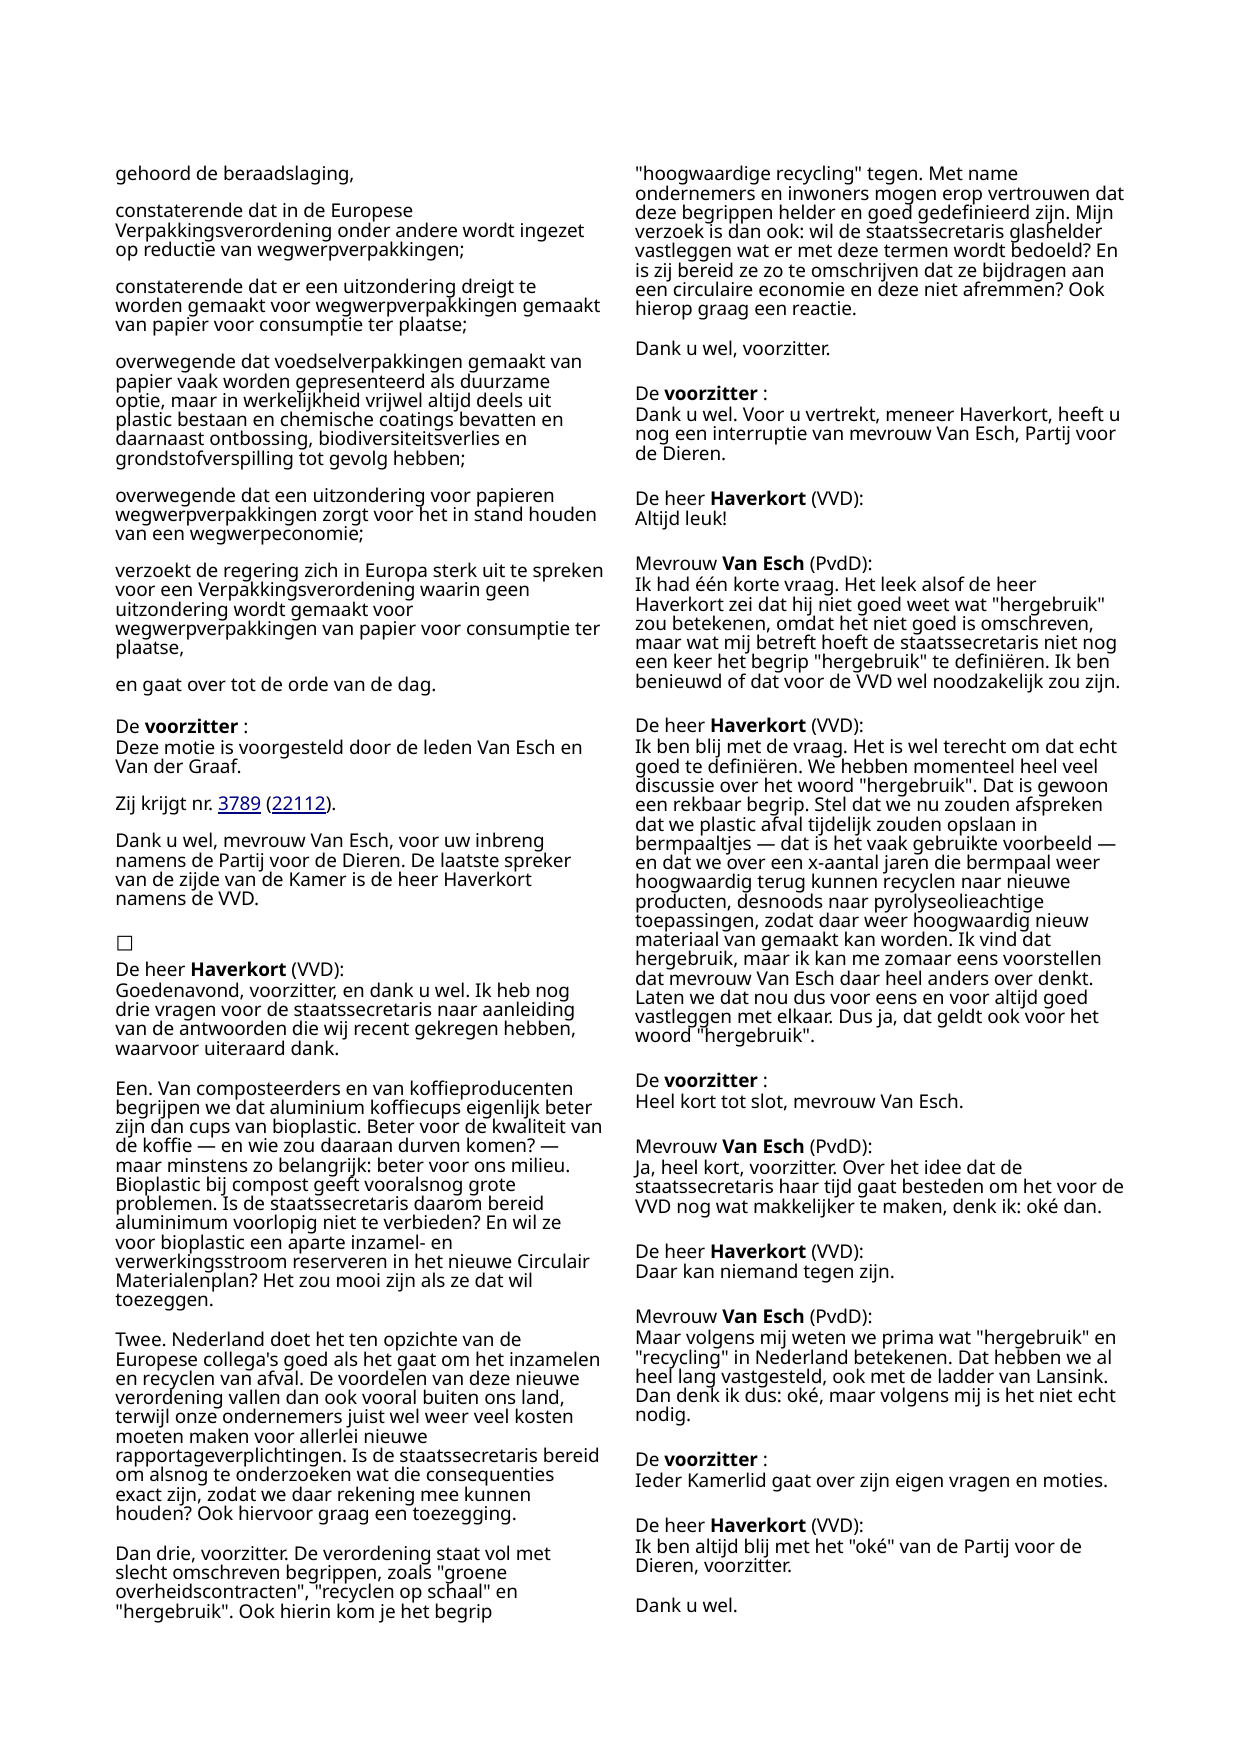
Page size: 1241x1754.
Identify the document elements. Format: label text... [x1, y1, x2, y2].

text De heer Haverkort (VVD): [635, 1238, 1125, 1263]
text Dank u wel, voorzitter. [635, 340, 1125, 359]
text verzoekt de regering zich in Europa sterk uit te spreken voor een Verpakkingsverordening waarin geen uitzondering wordt gemaakt voor wegwerpverpakkingen van papier voor consumptie ter plaatse, [115, 562, 605, 658]
text constaterende dat in de Europese Verpakkingsverordening onder andere wordt ingezet op reductie van wegwerpverpakkingen; [115, 202, 605, 260]
text De voorzitter : [115, 713, 605, 739]
text Heel kort tot slot, mevrouw Van Esch. [635, 1093, 1125, 1113]
text ⬜ [115, 930, 605, 956]
text Ik had één korte vraag. Het leek alsof de heer Haverkort zei dat hij niet goed weet wat "hergebruik" zou betekenen, omdat het niet goed is omschreven, maar wat mij betreft hoeft de staatssecretaris niet nog een keer het begrip "hergebruik" te definiëren. Ik ben benieuwd of dat voor de VVD wel noodzakelijk zou zijn. [635, 576, 1125, 692]
text Mevrouw Van Esch (PvdD): [635, 1304, 1125, 1329]
text De heer Haverkort (VVD): [115, 956, 605, 982]
text Twee. Nederland doet het ten opzichte van de Europese collega's goed als het gaat om het inzamelen en recyclen van afval. De voordelen van deze nieuwe verordening vallen dan ook vooral buiten ons land, terwijl onze ondernemers juist wel weer veel kosten moeten maken voor allerlei nieuwe rapportageverplichtingen. Is de staatssecretaris bereid om alsnog te onderzoeken wat die consequenties exact zijn, zodat we daar rekening mee kunnen houden? Ook hiervoor graag een toezegging. [115, 1331, 605, 1524]
text Dan drie, voorzitter. De verordening staat vol met slecht omschreven begrippen, zoals "groene overheidscontracten", "recyclen op schaal" en "hergebruik". Ook hierin kom je het begrip [115, 1545, 605, 1622]
text Daar kan niemand tegen zijn. [635, 1263, 1125, 1283]
text constaterende dat er een uitzondering dreigt te worden gemaakt voor wegwerpverpakkingen gemaakt van papier voor consumptie ter plaatse; [115, 278, 605, 336]
text De voorzitter : [635, 1447, 1125, 1472]
text Deze motie is voorgesteld door de leden Van Esch en Van der Graaf. [115, 739, 605, 777]
text De voorzitter : [635, 1068, 1125, 1093]
text Ja, heel kort, voorzitter. Over het idee dat de staatssecretaris haar tijd gaat besteden om het voor de VVD nog wat makkelijker te maken, denk ik: oké dan. [635, 1159, 1125, 1217]
text Ik ben altijd blij met het "oké" van de Partij voor de Dieren, voorzitter. [635, 1538, 1125, 1577]
text Een. Van composteerders en van koffieproducenten begrijpen we dat aluminium koffiecups eigenlijk beter zijn dan cups van bioplastic. Beter voor de kwaliteit van de koffie — en wie zou daaraan durven komen? — maar minstens zo belangrijk: beter voor ons milieu. Bioplastic bij compost geeft vooralsnog grote problemen. Is de staatssecretaris daarom bereid aluminimum voorlopig niet te verbieden? En wil ze voor bioplastic een aparte inzamel- en verwerkingsstroom reserveren in het nieuwe Circulair Materialenplan? Het zou mooi zijn als ze dat wil toezeggen. [115, 1079, 605, 1311]
text De heer Haverkort (VVD): [635, 713, 1125, 738]
text "hoogwaardige recycling" tegen. Met name ondernemers en inwoners mogen erop vertrouwen dat deze begrippen helder en goed gedefinieerd zijn. Mijn verzoek is dan ook: wil de staatssecretaris glashelder vastleggen wat er met deze termen wordt bedoeld? En is zij bereid ze zo te omschrijven dat ze bijdragen aan een circulaire economie en deze niet afremmen? Ook hierop graag een reactie. [635, 165, 1125, 319]
text overwegende dat een uitzondering voor papieren wegwerpverpakkingen zorgt voor het in stand houden van een wegwerpeconomie; [115, 487, 605, 544]
text gehoord de beraadslaging, [115, 165, 605, 184]
text Maar volgens mij weten we prima wat "hergebruik" en "recycling" in Nederland betekenen. Dat hebben we al heel lang vastgesteld, ook met de ladder van Lansink. Dan denk ik dus: oké, maar volgens mij is het niet echt nodig. [635, 1329, 1125, 1426]
text Dank u wel. [635, 1597, 1125, 1617]
text overwegende dat voedselverpakkingen gemaakt van papier vaak worden gepresenteerd als duurzame optie, maar in werkelijkheid vrijwel altijd deels uit plastic bestaan en chemische coatings bevatten en daarnaast ontbossing, biodiversiteitsverlies en grondstofverspilling tot gevolg hebben; [115, 353, 605, 469]
text Ik ben blij met de vraag. Het is wel terecht om dat echt goed te definiëren. We hebben momenteel heel veel discussie over het woord "hergebruik". Dat is gewoon een rekbaar begrip. Stel dat we nu zouden afspreken dat we plastic afval tijdelijk zouden opslaan in bermpaaltjes — dat is het vaak gebruikte voorbeeld — en dat we over een x-aantal jaren die bermpaal weer hoogwaardig terug kunnen recyclen naar nieuwe producten, desnoods naar pyrolyseolieachtige toepassingen, zodat daar weer hoogwaardig nieuw materiaal van gemaakt kan worden. Ik vind dat hergebruik, maar ik kan me zomaar eens voorstellen dat mevrouw Van Esch daar heel anders over denkt. Laten we dat nou dus voor eens en voor altijd goed vastleggen met elkaar. Dus ja, dat geldt ook voor het woord "hergebruik". [635, 738, 1125, 1047]
text Altijd leuk! [635, 510, 1125, 530]
text Mevrouw Van Esch (PvdD): [635, 1133, 1125, 1159]
text Goedenavond, voorzitter, en dank u wel. Ik heb nog drie vragen voor de staatssecretaris naar aanleiding van de antwoorden die wij recent gekregen hebben, waarvoor uiteraard dank. [115, 982, 605, 1059]
text Dank u wel. Voor u vertrekt, meneer Haverkort, heeft u nog een interruptie van mevrouw Van Esch, Partij voor de Dieren. [635, 406, 1125, 464]
text en gaat over tot de orde van de dag. [115, 676, 605, 696]
text Mevrouw Van Esch (PvdD): [635, 551, 1125, 576]
text Ieder Kamerlid gaat over zijn eigen vragen en moties. [635, 1472, 1125, 1492]
text De heer Haverkort (VVD): [635, 1512, 1125, 1538]
text De heer Haverkort (VVD): [635, 485, 1125, 510]
text Dank u wel, mevrouw Van Esch, voor uw inbreng namens de Partij voor de Dieren. De laatste spreker van de zijde van de Kamer is de heer Haverkort namens de VVD. [115, 832, 605, 909]
text Zij krijgt nr. 3789 (22112). [115, 795, 605, 814]
text De voorzitter : [635, 380, 1125, 406]
